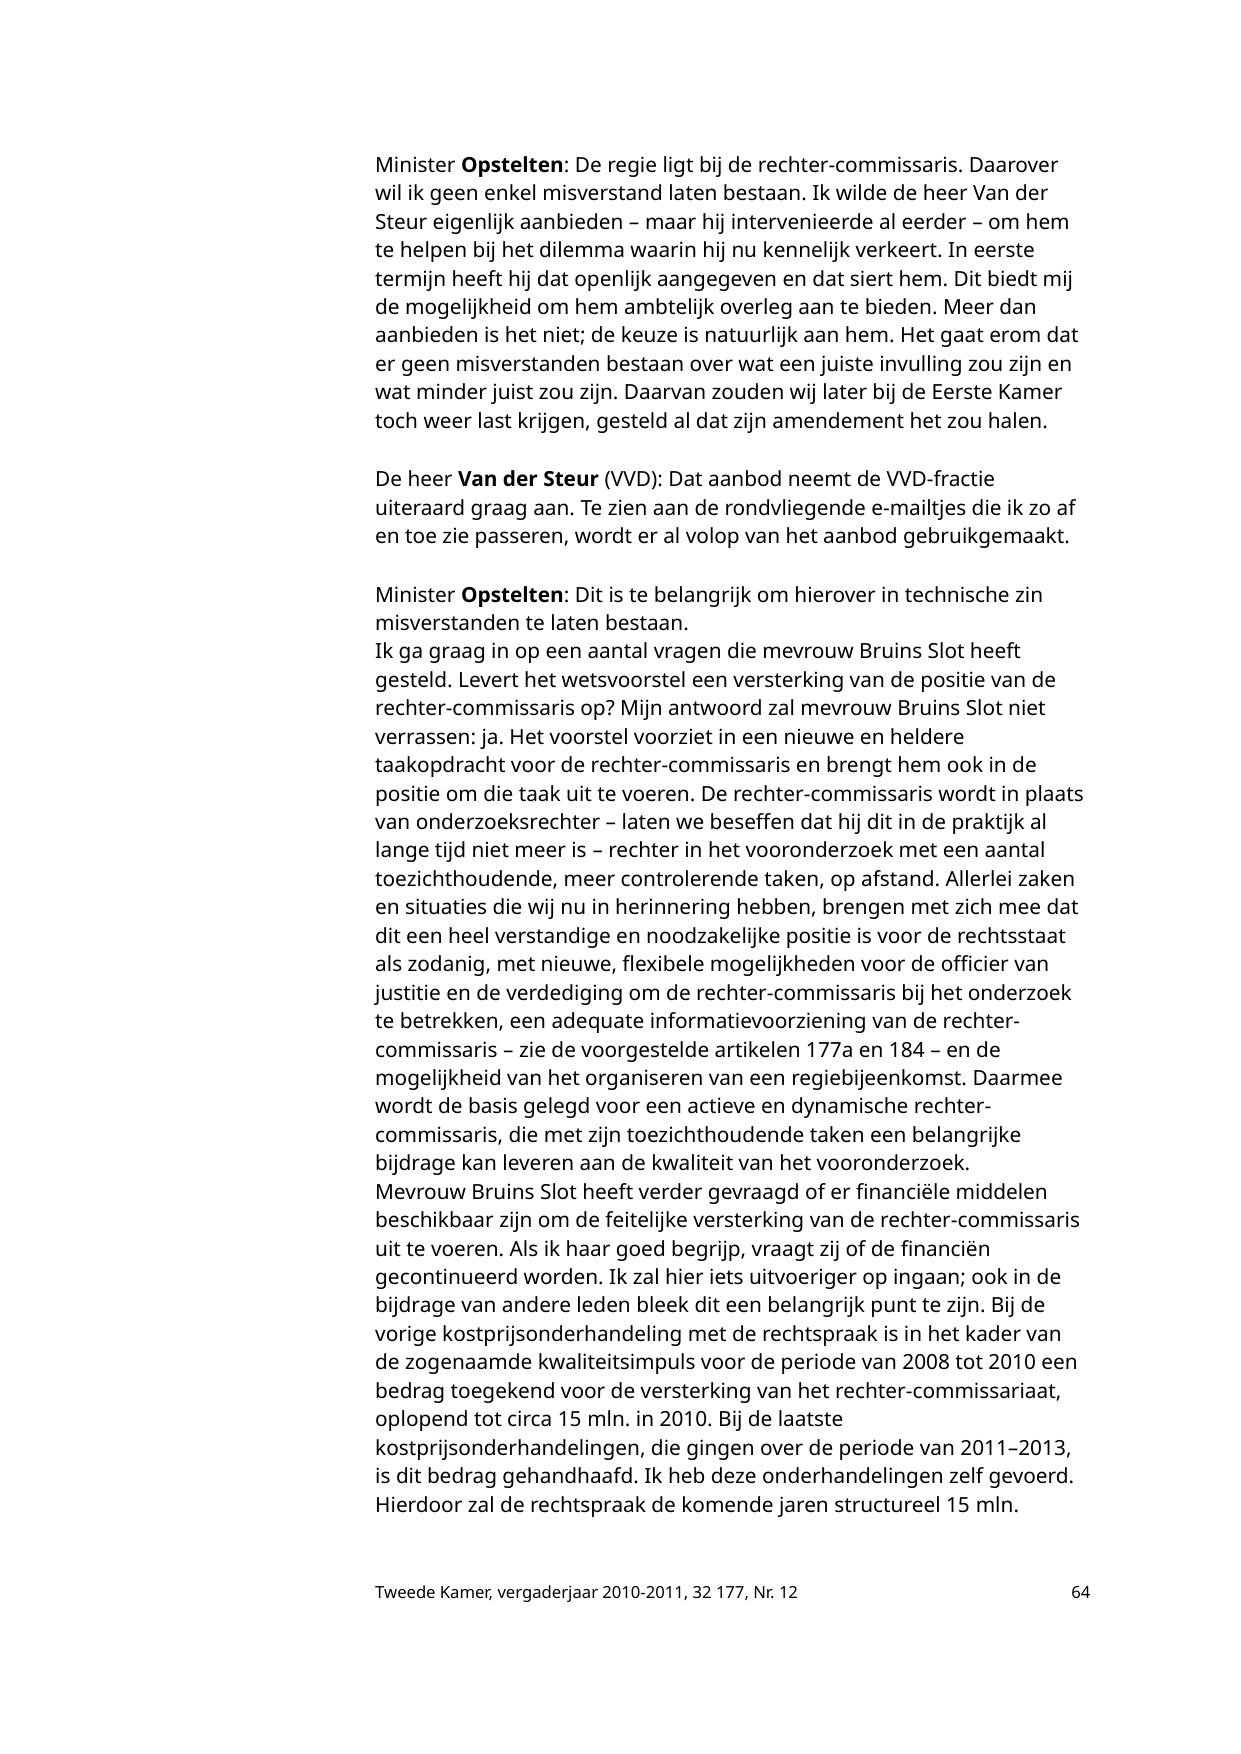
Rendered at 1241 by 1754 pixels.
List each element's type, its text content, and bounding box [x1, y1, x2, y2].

text Minister Opstelten: Dit is te belangrijk om hierover in technische zin misverstanden te laten bestaan. [375, 580, 1090, 637]
text Minister Opstelten: De regie ligt bij de rechter-commissaris. Daarover wil ik geen enkel misverstand laten bestaan. Ik wilde de heer Van der Steur eigenlijk aanbieden – maar hij intervenieerde al eerder – om hem te helpen bij het dilemma waarin hij nu kennelijk verkeert. In eerste termijn heeft hij dat openlijk aangegeven en dat siert hem. Dit biedt mij de mogelijkheid om hem ambtelijk overleg aan te bieden. Meer dan aanbieden is het niet; de keuze is natuurlijk aan hem. Het gaat erom dat er geen misverstanden bestaan over wat een juiste invulling zou zijn en wat minder juist zou zijn. Daarvan zouden wij later bij de Eerste Kamer toch weer last krijgen, gesteld al dat zijn amendement het zou halen. [375, 150, 1090, 434]
text Ik ga graag in op een aantal vragen die mevrouw Bruins Slot heeft gesteld. Levert het wetsvoorstel een versterking van de positie van de rechter-commissaris op? Mijn antwoord zal mevrouw Bruins Slot niet verrassen: ja. Het voorstel voorziet in een nieuwe en heldere taakopdracht voor de rechter-commissaris en brengt hem ook in de positie om die taak uit te voeren. De rechter-commissaris wordt in plaats van onderzoeksrechter – laten we beseffen dat hij dit in de praktijk al lange tijd niet meer is – rechter in het vooronderzoek met een aantal toezichthoudende, meer controlerende taken, op afstand. Allerlei zaken en situaties die wij nu in herinnering hebben, brengen met zich mee dat dit een heel verstandige en noodzakelijke positie is voor de rechtsstaat als zodanig, met nieuwe, flexibele mogelijkheden voor de officier van justitie en de verdediging om de rechter-commissaris bij het onderzoek te betrekken, een adequate informatievoorziening van de rechter-commissaris – zie de voorgestelde artikelen 177a en 184 – en de mogelijkheid van het organiseren van een regiebijeenkomst. Daarmee wordt de basis gelegd voor een actieve en dynamische rechter-commissaris, die met zijn toezichthoudende taken een belangrijke bijdrage kan leveren aan de kwaliteit van het vooronderzoek. [375, 637, 1090, 1177]
text De heer Van der Steur (VVD): Dat aanbod neemt de VVD-fractie uiteraard graag aan. Te zien aan de rondvliegende e-mailtjes die ik zo af en toe zie passeren, wordt er al volop van het aanbod gebruikgemaakt. [375, 464, 1090, 550]
text Mevrouw Bruins Slot heeft verder gevraagd of er financiële middelen beschikbaar zijn om de feitelijke versterking van de rechter-commissaris uit te voeren. Als ik haar goed begrijp, vraagt zij of de financiën gecontinueerd worden. Ik zal hier iets uitvoeriger op ingaan; ook in de bijdrage van andere leden bleek dit een belangrijk punt te zijn. Bij de vorige kostprijsonderhandeling met de rechtspraak is in het kader van de zogenaamde kwaliteitsimpuls voor de periode van 2008 tot 2010 een bedrag toegekend voor de versterking van het rechter-commissariaat, oplopend tot circa 15 mln. in 2010. Bij de laatste kostprijsonderhandelingen, die gingen over de periode van 2011–2013, is dit bedrag gehandhaafd. Ik heb deze onderhandelingen zelf gevoerd. Hierdoor zal de rechtspraak de komende jaren structureel 15 mln. [375, 1177, 1090, 1518]
